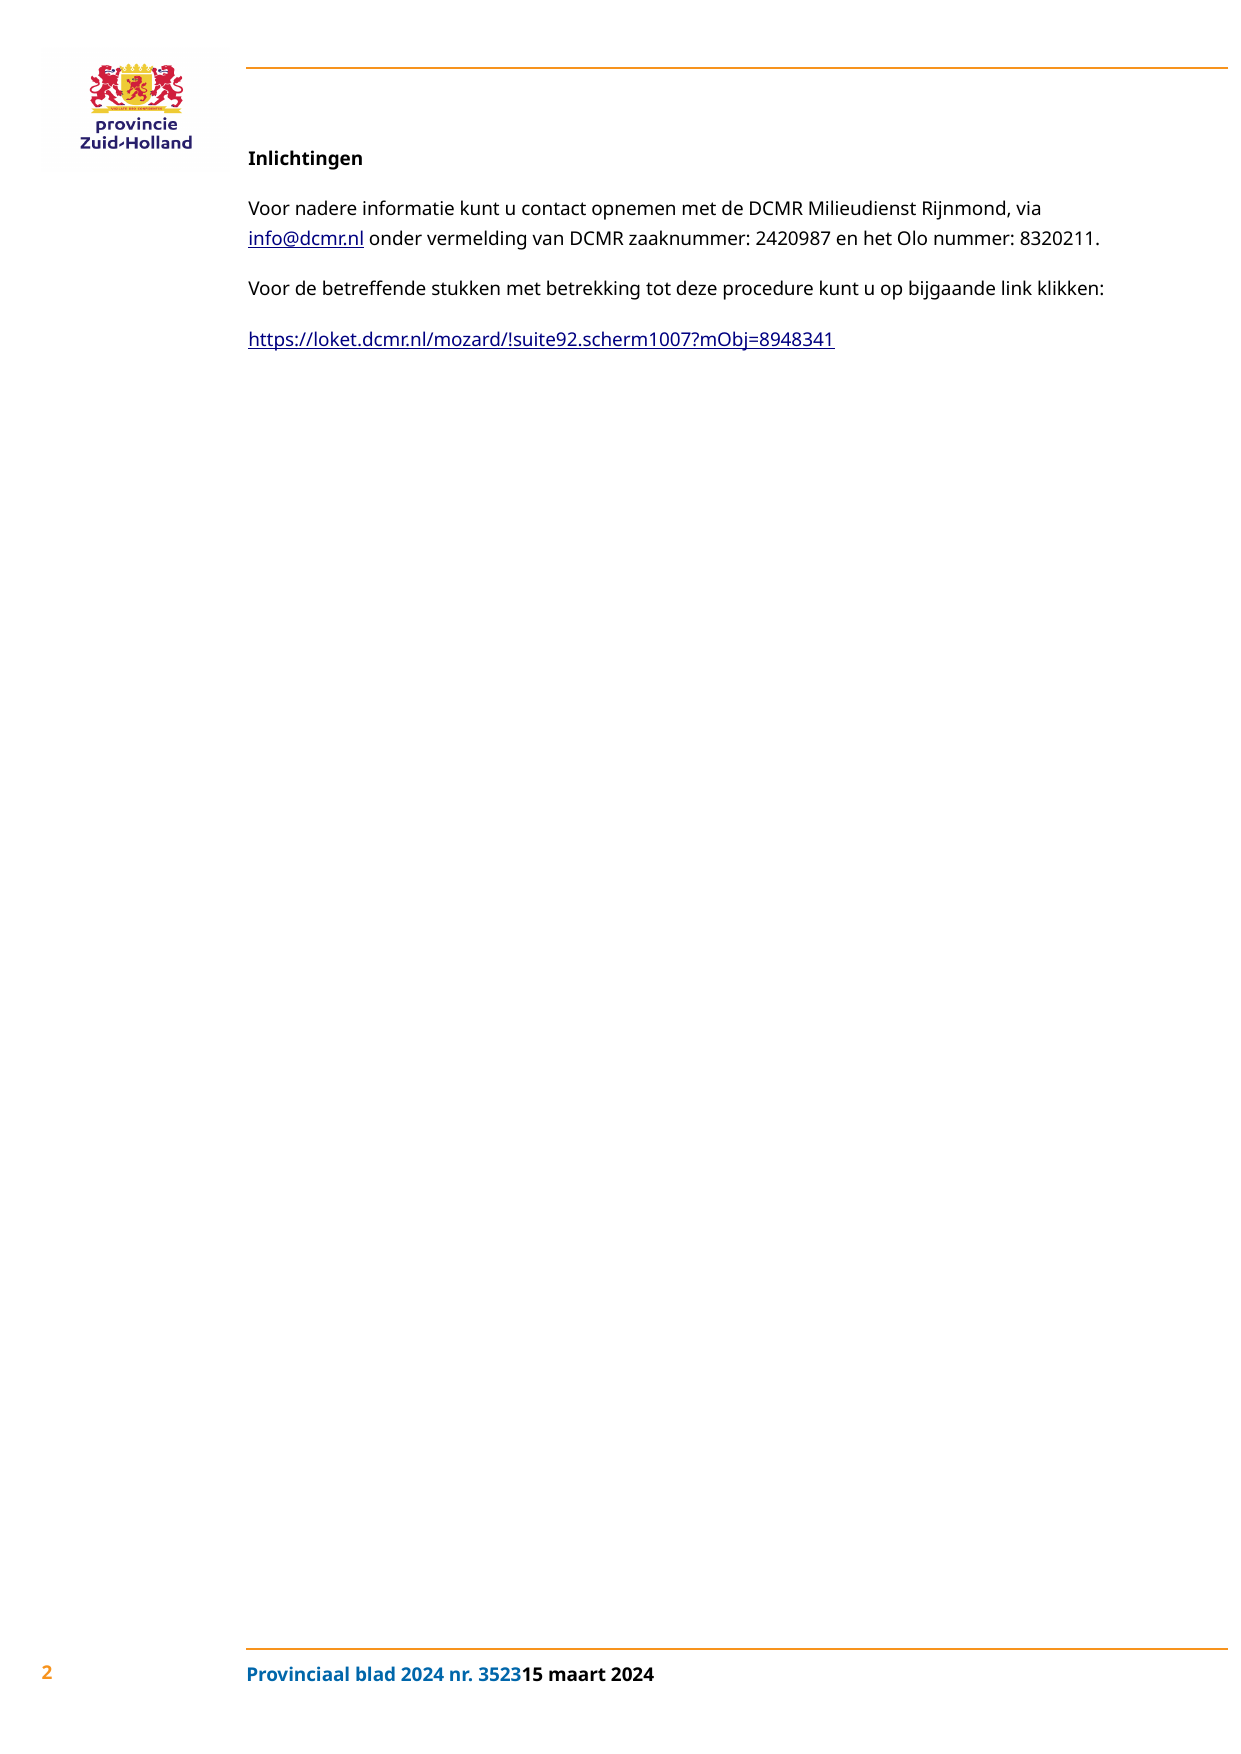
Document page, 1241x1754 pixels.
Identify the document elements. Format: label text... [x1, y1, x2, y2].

text Voor de betreffende stukken met betrekking tot deze procedure kunt u op bijgaande link klikken: [248, 276, 1152, 301]
text Inlichtingen [248, 145, 1152, 171]
text Voor nadere informatie kunt u contact opnemen met de DCMR Milieudienst Rijnmond, via info@dcmr.nl onder vermelding van DCMR zaaknummer: 2420987 en het Olo nummer: 8320211. [248, 196, 1152, 251]
picture [41, 47, 231, 172]
text https://loket.dcmr.nl/mozard/!suite92.scherm1007?mObj=8948341 [248, 326, 1152, 352]
